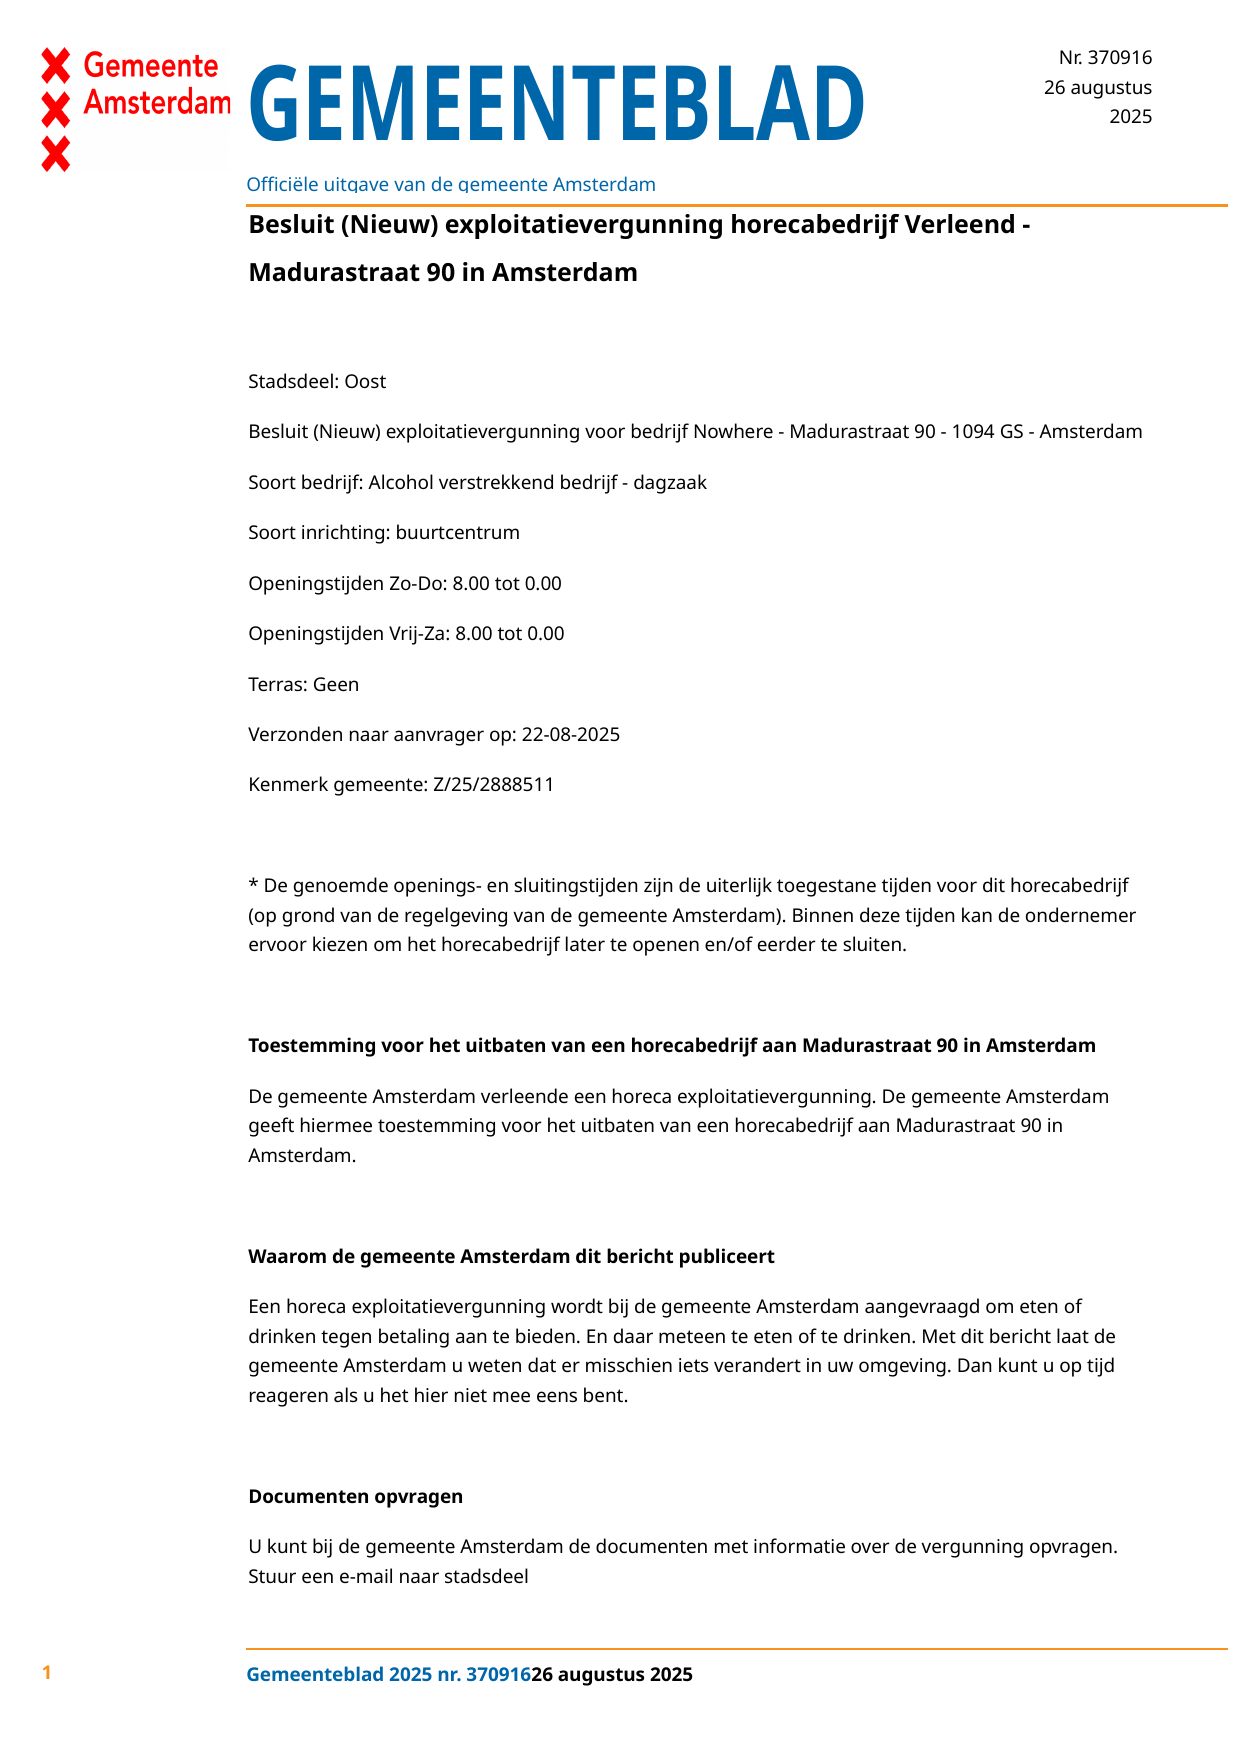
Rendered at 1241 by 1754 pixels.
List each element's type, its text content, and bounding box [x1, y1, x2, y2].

text Kenmerk gemeente: Z/25/2888511 [248, 772, 1152, 797]
text Besluit (Nieuw) exploitatievergunning voor bedrijf Nowhere - Madurastraat 90 - 1094 GS - Amsterdam [248, 419, 1152, 444]
picture [41, 47, 231, 172]
text De gemeente Amsterdam verleende een horeca exploitatievergunning. De gemeente Amsterdam geeft hiermee toestemming voor het uitbaten van een horecabedrijf aan Madurastraat 90 in Amsterdam. [248, 1083, 1152, 1168]
text Documenten opvragen [248, 1483, 1152, 1509]
text Waarom de gemeente Amsterdam dit bericht publiceert [248, 1243, 1152, 1269]
text * De genoemde openings- en sluitingstijden zijn de uiterlijk toegestane tijden voor dit horecabedrijf (op grond van de regelgeving van de gemeente Amsterdam). Binnen deze tijden kan de ondernemer ervoor kiezen om het horecabedrijf later te openen en/of eerder te sluiten. [248, 872, 1152, 957]
text Stadsdeel: Oost [248, 368, 1152, 394]
text Verzonden naar aanvrager op: 22-08-2025 [248, 721, 1152, 747]
text U kunt bij de gemeente Amsterdam de documenten met informatie over de vergunning opvragen. Stuur een e-mail naar stadsdeel [248, 1533, 1152, 1589]
text Soort inrichting: buurtcentrum [248, 519, 1152, 545]
text Een horeca exploitatievergunning wordt bij de gemeente Amsterdam aangevraagd om eten of drinken tegen betaling aan te bieden. En daar meteen te eten of te drinken. Met dit bericht laat de gemeente Amsterdam u weten dat er misschien iets verandert in uw omgeving. Dan kunt u op tijd reageren als u het hier niet mee eens bent. [248, 1293, 1152, 1408]
text Openingstijden Zo-Do: 8.00 tot 0.00 [248, 570, 1152, 596]
text Besluit (Nieuw) exploitatievergunning horecabedrijf Verleend - Madurastraat 90 in Amsterdam [248, 207, 1152, 288]
text Terras: Geen [248, 671, 1152, 697]
text Toestemming voor het uitbaten van een horecabedrijf aan Madurastraat 90 in Amsterdam [248, 1032, 1152, 1058]
text Openingstijden Vrij-Za: 8.00 tot 0.00 [248, 620, 1152, 646]
text Soort bedrijf: Alcohol verstrekkend bedrijf - dagzaak [248, 469, 1152, 495]
